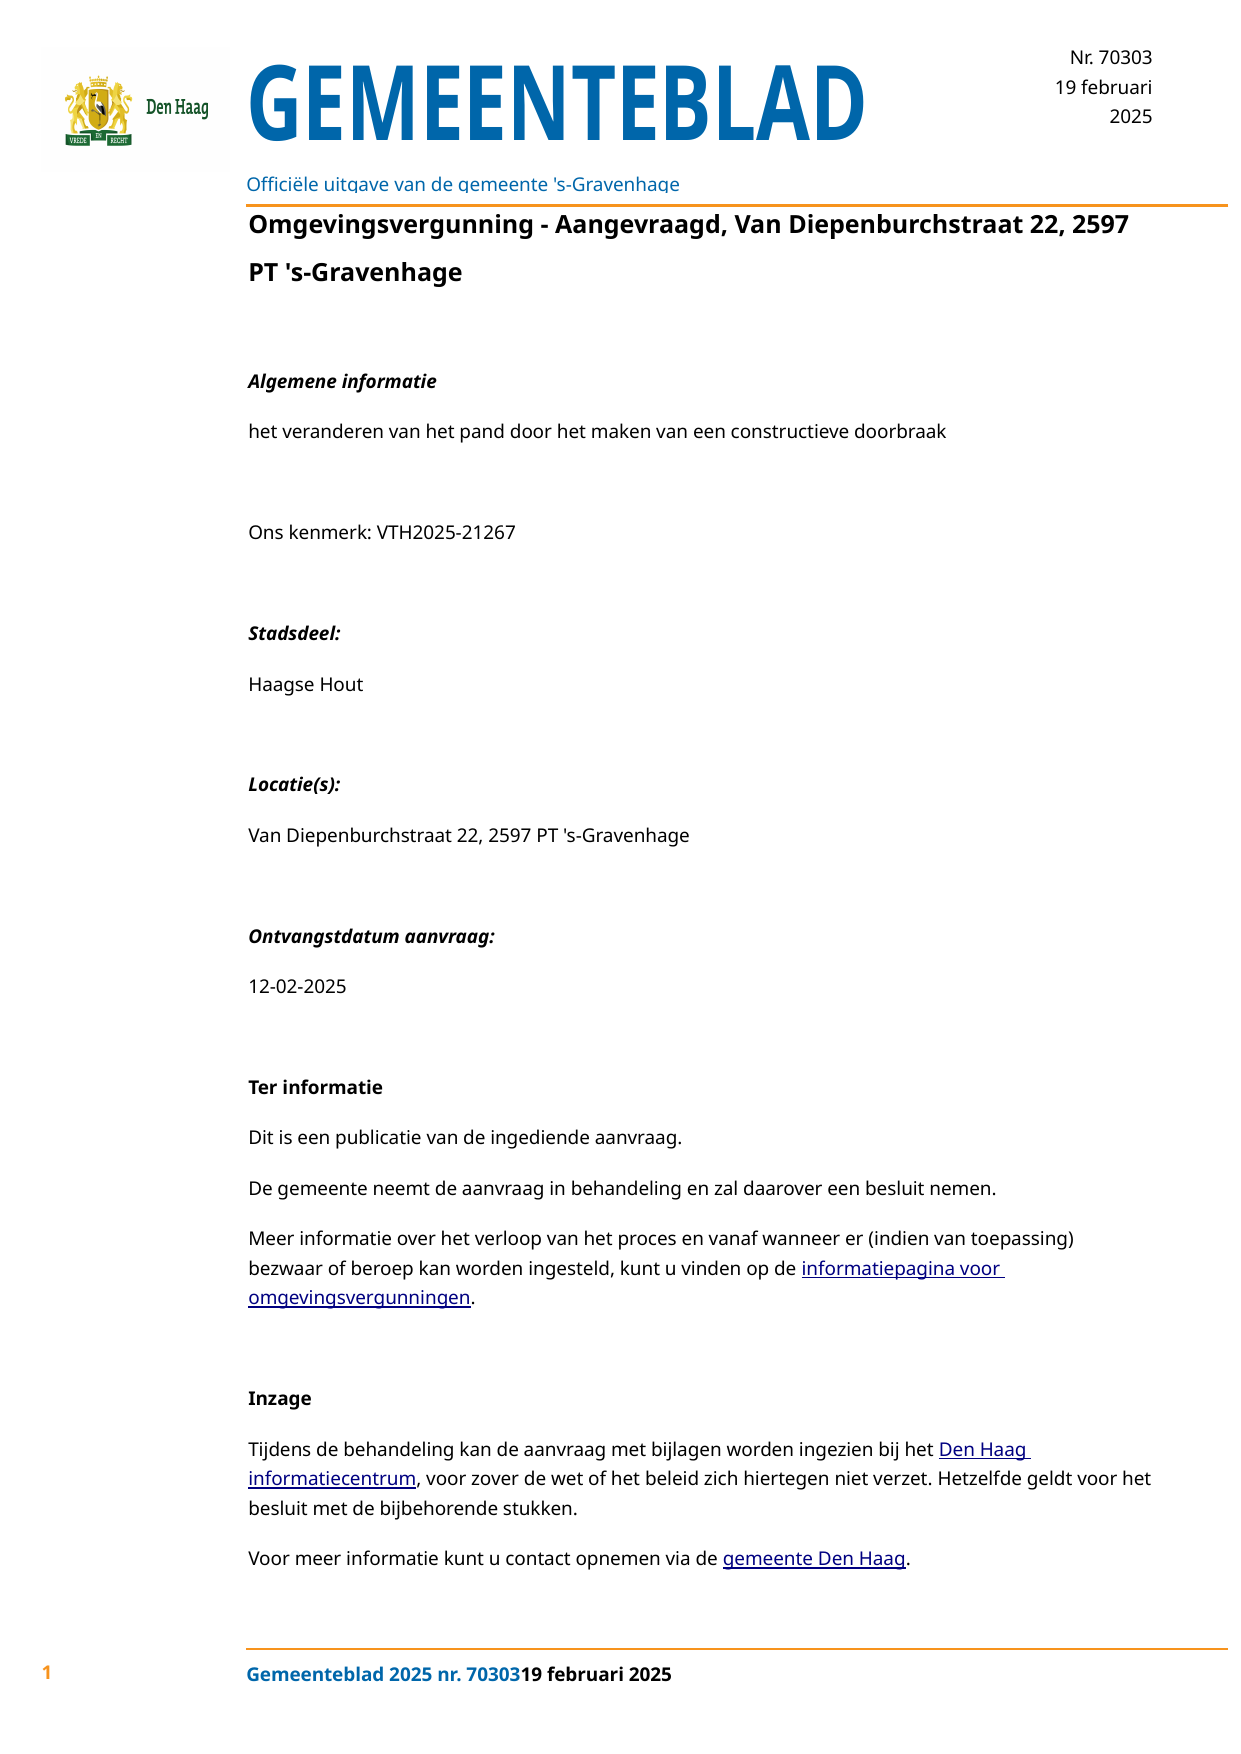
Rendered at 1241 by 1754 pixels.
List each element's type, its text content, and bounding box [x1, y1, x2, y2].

text Ons kenmerk: VTH2025-21267 [248, 519, 1152, 545]
text Dit is een publicatie van de ingediende aanvraag. [248, 1124, 1152, 1150]
text Meer informatie over het verloop van het proces en vanaf wanneer er (indien van toepassing) bezwaar of beroep kan worden ingesteld, kunt u vinden op de informatiepagina voor omgevingsvergunningen. [248, 1225, 1152, 1310]
text Stadsdeel: [248, 620, 1152, 646]
text Ter informatie [248, 1074, 1152, 1100]
text Haagse Hout [248, 671, 1152, 697]
text Ontvangstdatum aanvraag: [248, 923, 1152, 949]
text Locatie(s): [248, 772, 1152, 797]
text Tijdens de behandeling kan de aanvraag met bijlagen worden ingezien bij het Den Haag informatiecentrum, voor zover de wet of het beleid zich hiertegen niet verzet. Hetzelfde geldt voor het besluit met de bijbehorende stukken. [248, 1436, 1152, 1521]
text het veranderen van het pand door het maken van een constructieve doorbraak [248, 419, 1152, 444]
picture [41, 47, 231, 172]
text Voor meer informatie kunt u contact opnemen via de gemeente Den Haag. [248, 1545, 1152, 1571]
text Van Diepenburchstraat 22, 2597 PT 's-Gravenhage [248, 822, 1152, 848]
text Omgevingsvergunning - Aangevraagd, Van Diepenburchstraat 22, 2597 PT 's-Gravenhage [248, 207, 1152, 288]
text 12-02-2025 [248, 973, 1152, 999]
text De gemeente neemt de aanvraag in behandeling en zal daarover een besluit nemen. [248, 1175, 1152, 1201]
text Inzage [248, 1385, 1152, 1411]
text Algemene informatie [248, 368, 1152, 394]
